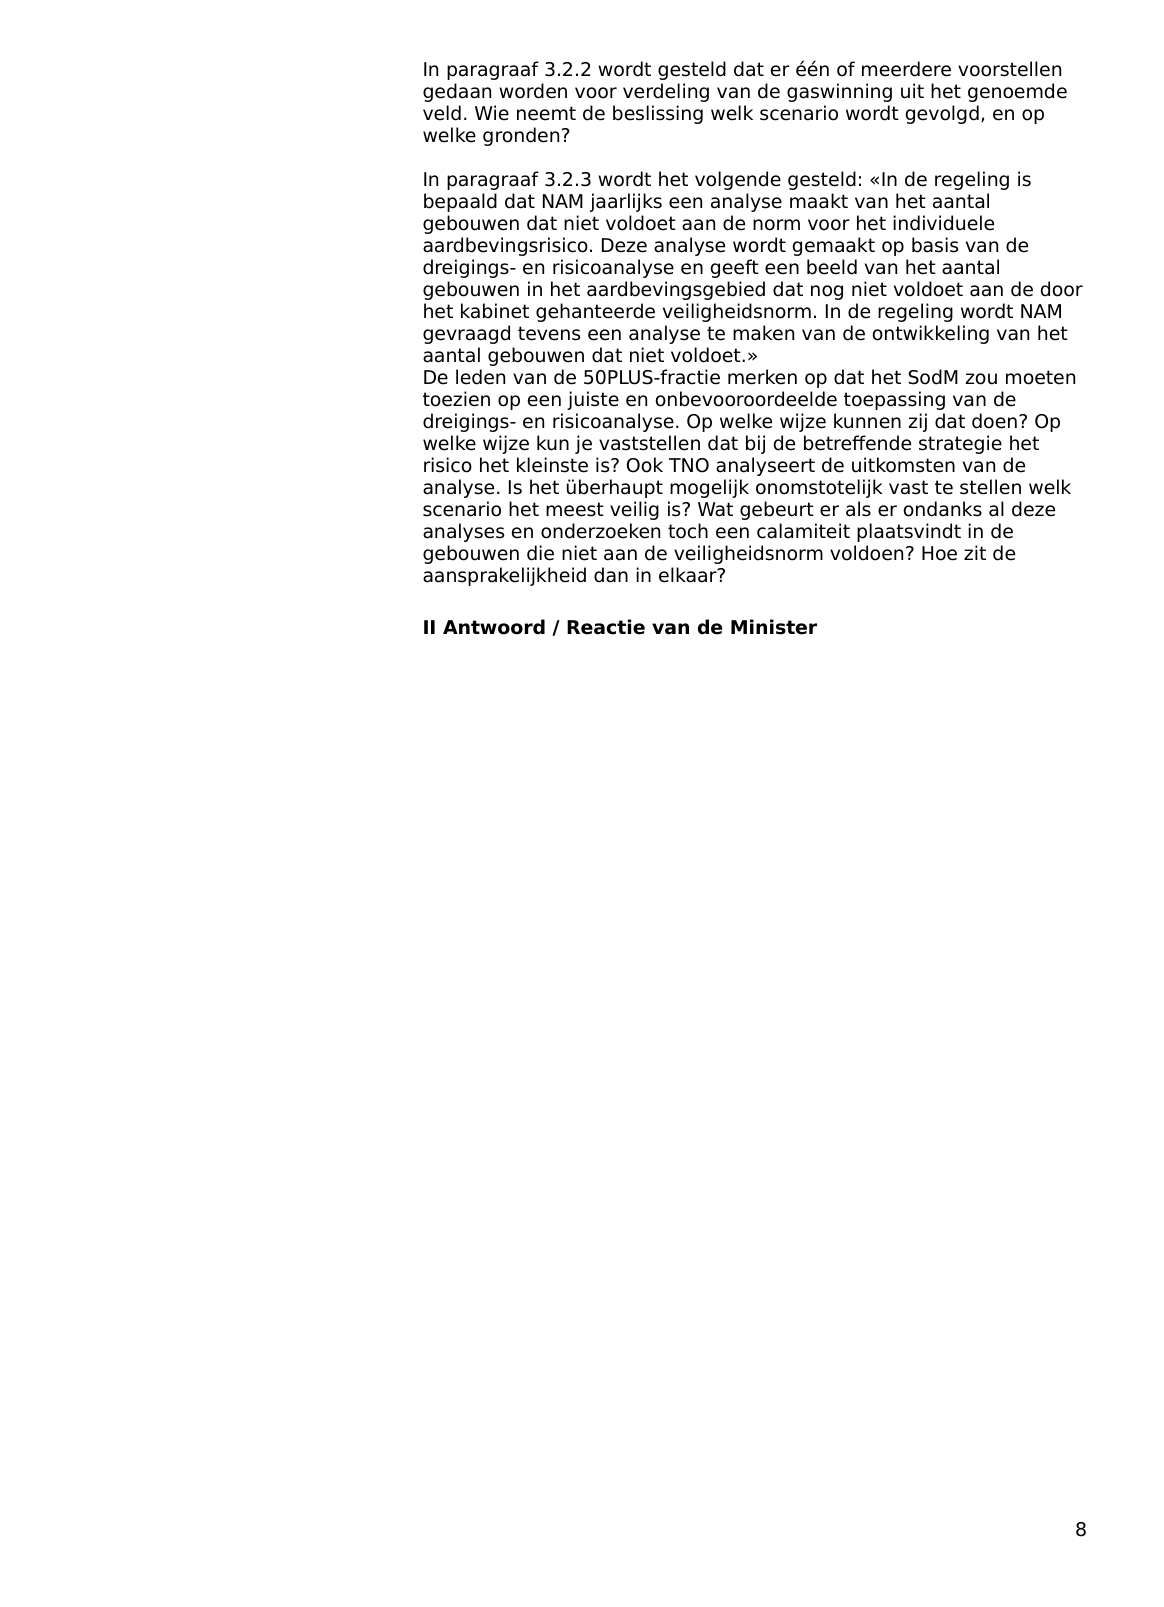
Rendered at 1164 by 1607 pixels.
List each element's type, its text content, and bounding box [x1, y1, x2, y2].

subtitle II Antwoord / Reactie van de Minister [422, 617, 1087, 639]
text De leden van de 50PLUS-fractie merken op dat het SodM zou moeten toezien op een juiste en onbevooroordeelde toepassing van de dreigings- en risicoanalyse. Op welke wijze kunnen zij dat doen? Op welke wijze kun je vaststellen dat bij de betreffende strategie het risico het kleinste is? Ook TNO analyseert de uitkomsten van de analyse. Is het überhaupt mogelijk onomstotelijk vast te stellen welk scenario het meest veilig is? Wat gebeurt er als er ondanks al deze analyses en onderzoeken toch een calamiteit plaatsvindt in de gebouwen die niet aan de veiligheidsnorm voldoen? Hoe zit de aansprakelijkheid dan in elkaar? [422, 367, 1087, 587]
text In paragraaf 3.2.3 wordt het volgende gesteld: «In de regeling is bepaald dat NAM jaarlijks een analyse maakt van het aantal gebouwen dat niet voldoet aan de norm voor het individuele aardbevingsrisico. Deze analyse wordt gemaakt op basis van de dreigings- en risicoanalyse en geeft een beeld van het aantal gebouwen in het aardbevingsgebied dat nog niet voldoet aan de door het kabinet gehanteerde veiligheidsnorm. In de regeling wordt NAM gevraagd tevens een analyse te maken van de ontwikkeling van het aantal gebouwen dat niet voldoet.» [422, 169, 1087, 367]
text In paragraaf 3.2.2 wordt gesteld dat er één of meerdere voorstellen gedaan worden voor verdeling van de gaswinning uit het genoemde veld. Wie neemt de beslissing welk scenario wordt gevolgd, en op welke gronden? [422, 59, 1087, 147]
